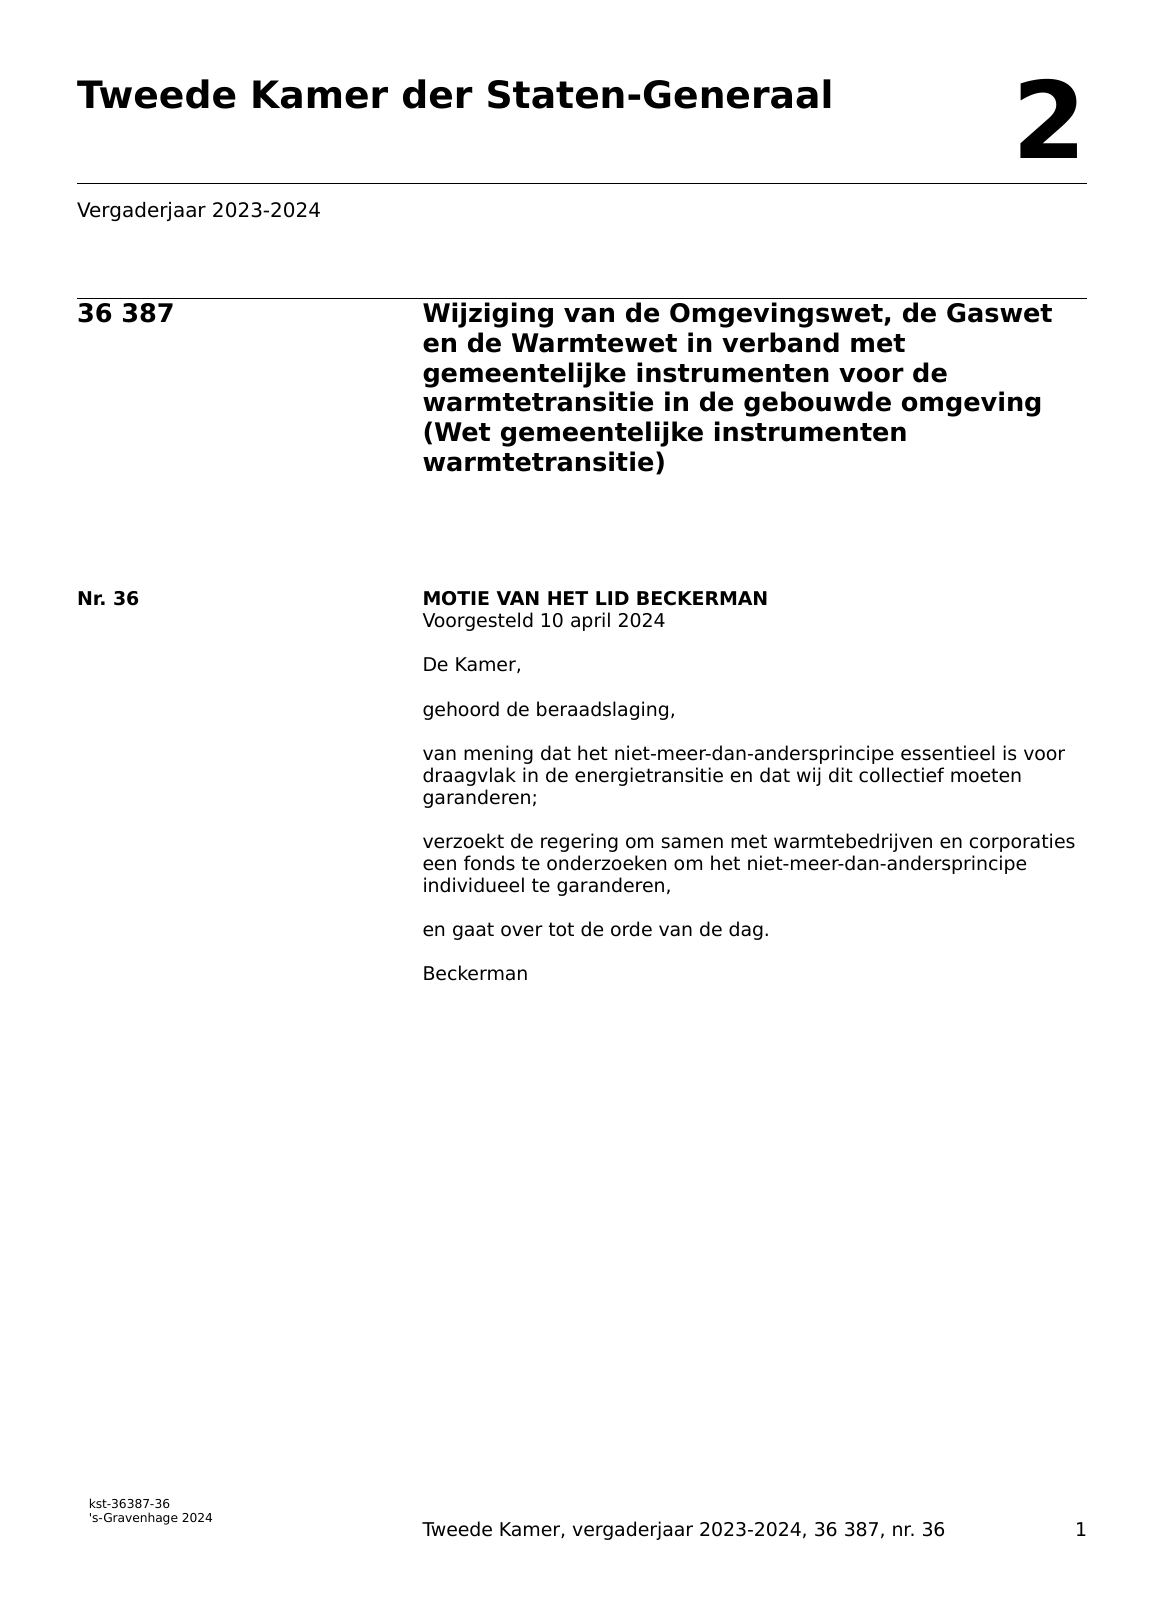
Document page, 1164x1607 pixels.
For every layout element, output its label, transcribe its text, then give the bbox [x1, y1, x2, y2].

subtitle 36 387 Wijziging van de Omgevingswet, de Gaswet en de Warmtewet in verband met gemeentelijke instrumenten voor de warmtetransitie in de gebouwde omgeving (Wet gemeentelijke instrumenten warmtetransitie) [77, 299, 1087, 477]
text De Kamer, [422, 654, 1087, 676]
text 's-Gravenhage 2024 [88, 1511, 323, 1525]
text gehoord de beraadslaging, [422, 698, 1087, 720]
text Beckerman [422, 963, 1087, 985]
text Voorgesteld 10 april 2024 [422, 610, 1087, 632]
table_header Tweede Kamer der Staten-Generaal [77, 59, 886, 183]
table_cell Vergaderjaar 2023-2024 [77, 184, 1087, 298]
text en gaat over tot de orde van de dag. [422, 919, 1087, 941]
subtitle Nr. 36 MOTIE VAN HET LID BECKERMAN [77, 588, 1087, 610]
text verzoekt de regering om samen met warmtebedrijven en corporaties een fonds te onderzoeken om het niet-meer-dan-andersprincipe individueel te garanderen, [422, 831, 1087, 897]
table_header 2 [886, 59, 1087, 183]
text van mening dat het niet-meer-dan-andersprincipe essentieel is voor draagvlak in de energietransitie en dat wij dit collectief moeten garanderen; [422, 743, 1087, 808]
text kst-36387-36 [88, 1497, 323, 1511]
